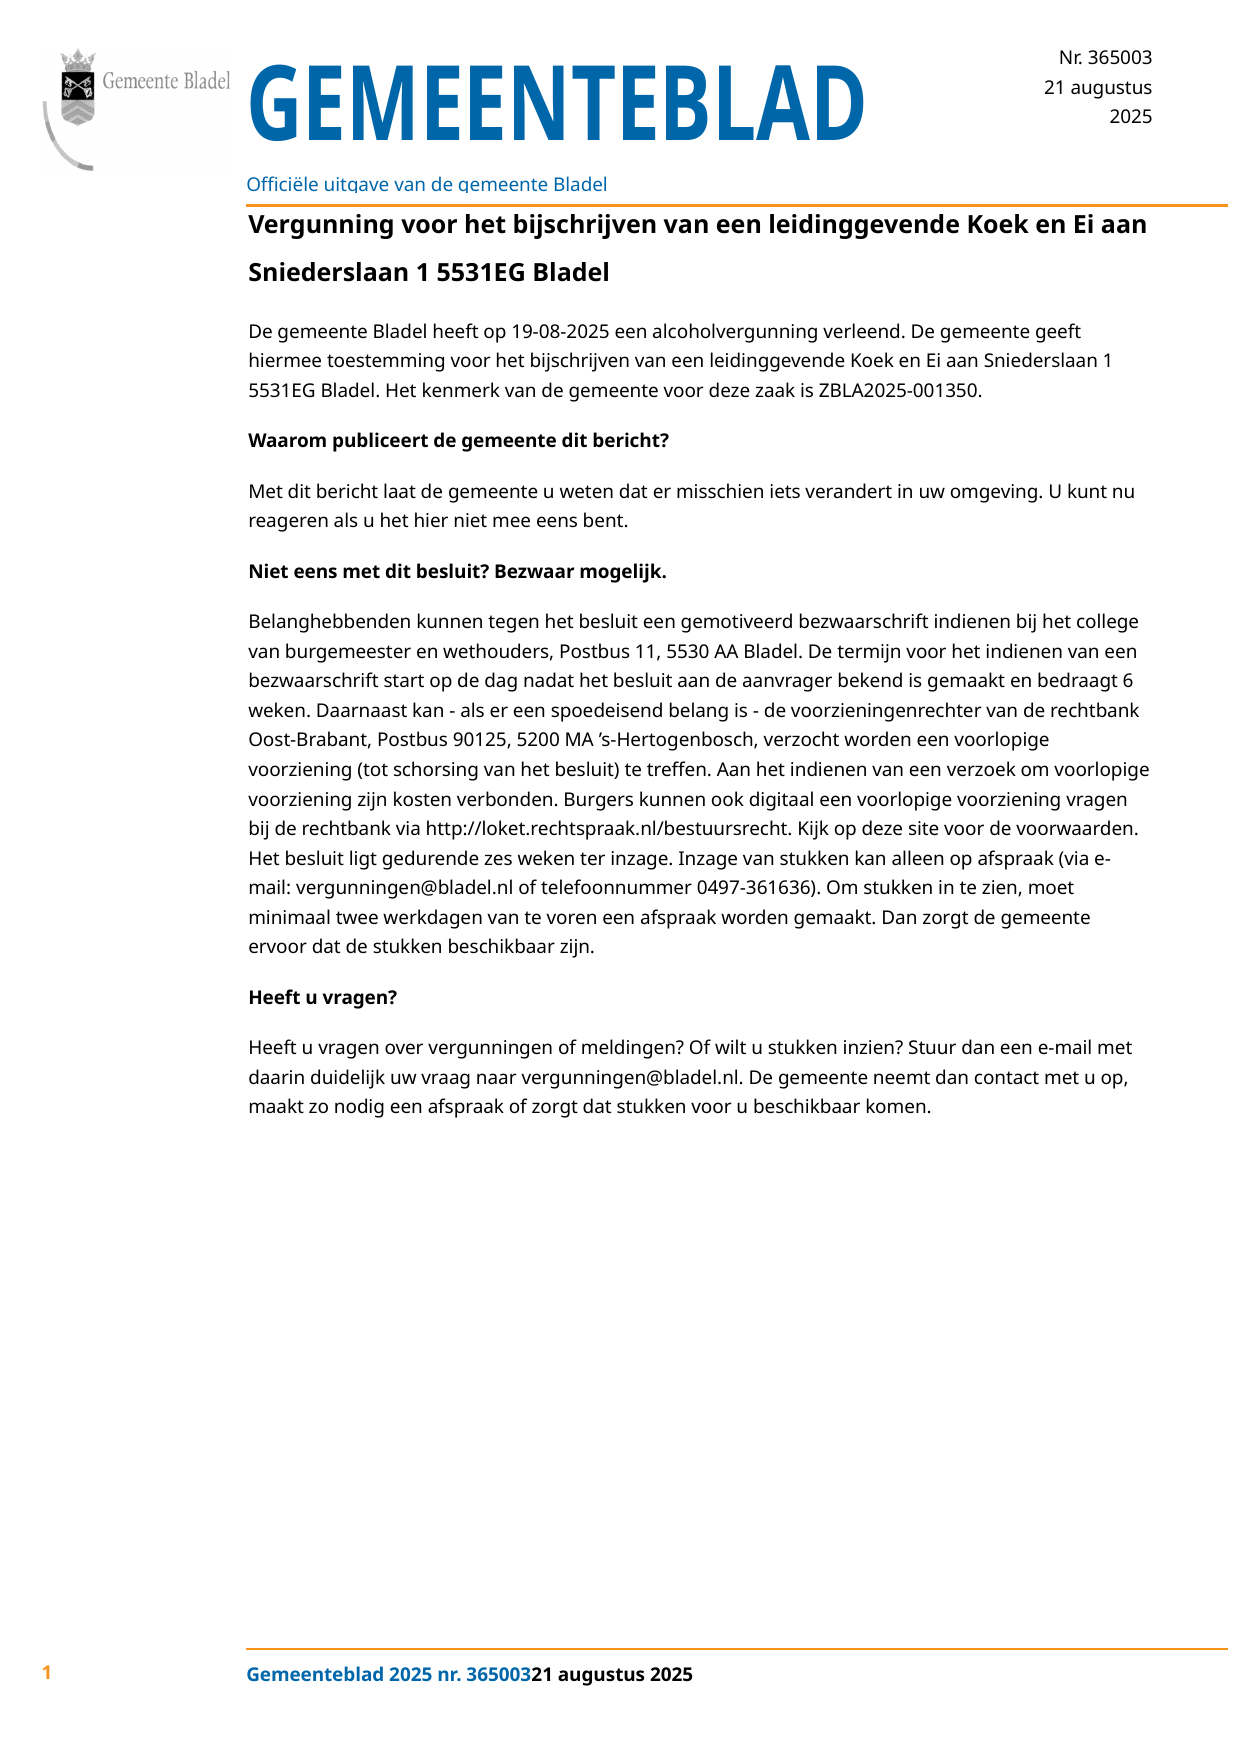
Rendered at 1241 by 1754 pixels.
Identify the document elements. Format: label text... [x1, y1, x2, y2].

picture [41, 47, 231, 172]
text Waarom publiceert de gemeente dit bericht? [248, 427, 1152, 453]
text Met dit bericht laat de gemeente u weten dat er misschien iets verandert in uw omgeving. U kunt nu reageren als u het hier niet mee eens bent. [248, 478, 1152, 533]
text Heeft u vragen? [248, 984, 1152, 1010]
text Niet eens met dit besluit? Bezwaar mogelijk. [248, 558, 1152, 584]
text Belanghebbenden kunnen tegen het besluit een gemotiveerd bezwaarschrift indienen bij het college van burgemeester en wethouders, Postbus 11, 5530 AA Bladel. De termijn voor het indienen van een bezwaarschrift start op de dag nadat het besluit aan de aanvrager bekend is gemaakt en bedraagt 6 weken. Daarnaast kan - als er een spoedeisend belang is - de voorzieningenrechter van de rechtbank Oost-Brabant, Postbus 90125, 5200 MA ’s-Hertogenbosch, verzocht worden een voorlopige voorziening (tot schorsing van het besluit) te treffen. Aan het indienen van een verzoek om voorlopige voorziening zijn kosten verbonden. Burgers kunnen ook digitaal een voorlopige voorziening vragen bij de rechtbank via http://loket.rechtspraak.nl/bestuursrecht. Kijk op deze site voor de voorwaarden. Het besluit ligt gedurende zes weken ter inzage. Inzage van stukken kan alleen op afspraak (via e-mail: vergunningen@bladel.nl of telefoonnummer 0497-361636). Om stukken in te zien, moet minimaal twee werkdagen van te voren een afspraak worden gemaakt. Dan zorgt de gemeente ervoor dat de stukken beschikbaar zijn. [248, 608, 1152, 959]
text Vergunning voor het bijschrijven van een leidinggevende Koek en Ei aan Sniederslaan 1 5531EG Bladel [248, 207, 1152, 288]
text Heeft u vragen over vergunningen of meldingen? Of wilt u stukken inzien? Stuur dan een e-mail met daarin duidelijk uw vraag naar vergunningen@bladel.nl. De gemeente neemt dan contact met u op, maakt zo nodig een afspraak of zorgt dat stukken voor u beschikbaar komen. [248, 1034, 1152, 1119]
text De gemeente Bladel heeft op 19-08-2025 een alcoholvergunning verleend. De gemeente geeft hiermee toestemming voor het bijschrijven van een leidinggevende Koek en Ei aan Sniederslaan 1 5531EG Bladel. Het kenmerk van de gemeente voor deze zaak is ZBLA2025-001350. [248, 318, 1152, 403]
